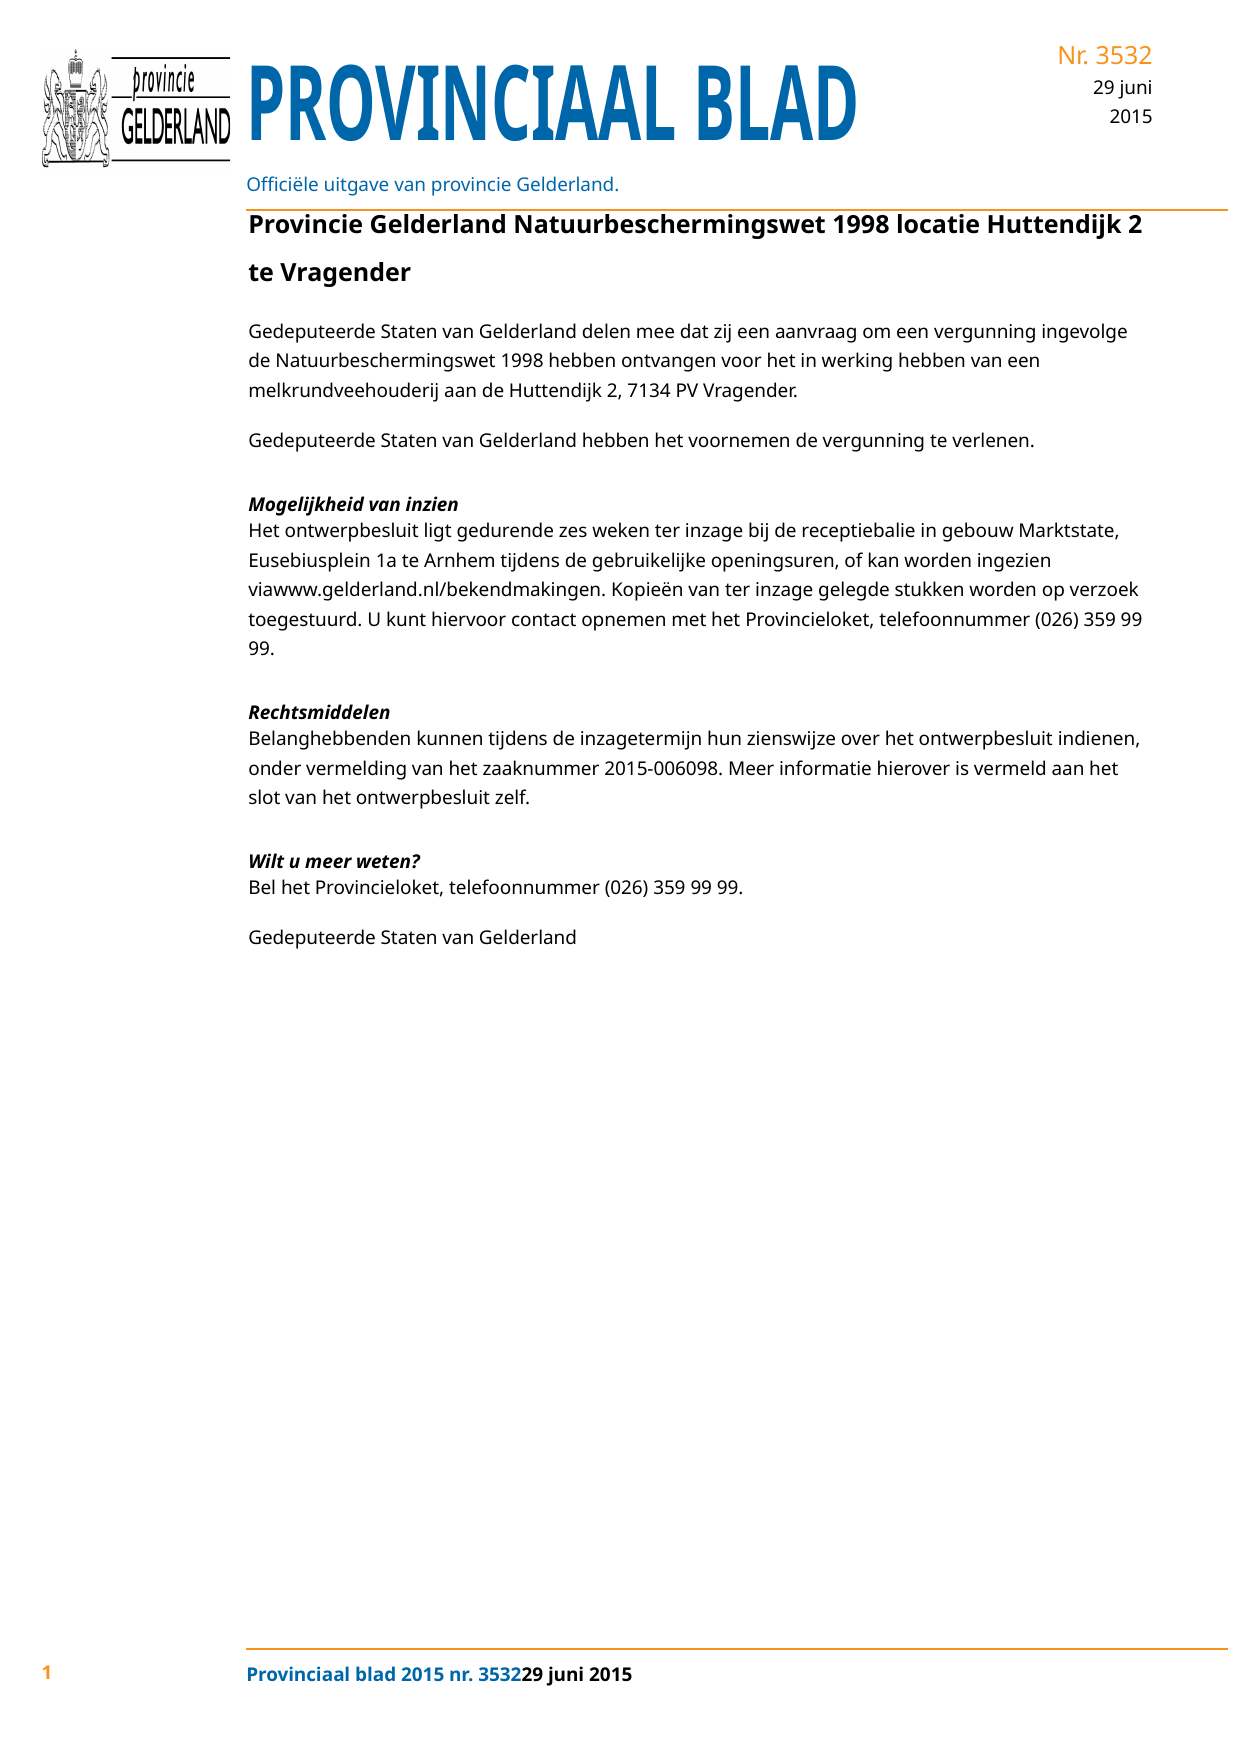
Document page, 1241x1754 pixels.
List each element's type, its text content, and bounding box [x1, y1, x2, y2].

text Het ontwerpbesluit ligt gedurende zes weken ter inzage bij de receptiebalie in gebouw Marktstate, Eusebiusplein 1a te Arnhem tijdens de gebruikelijke openingsuren, of kan worden ingezien viawww.gelderland.nl/bekendmakingen. Kopieën van ter inzage gelegde stukken worden op verzoek toegestuurd. U kunt hiervoor contact opnemen met het Provincieloket, telefoonnummer (026) 359 99 99. [248, 517, 1152, 661]
text Provincie Gelderland Natuurbeschermingswet 1998 locatie Huttendijk 2 te Vragender [248, 211, 1152, 288]
text Gedeputeerde Staten van Gelderland hebben het voornemen de vergunning te verlenen. [248, 427, 1152, 453]
text Mogelijkheid van inzien [248, 491, 1152, 517]
picture [41, 47, 231, 172]
text Gedeputeerde Staten van Gelderland [248, 924, 1152, 950]
text Wilt u meer weten? [248, 848, 1152, 874]
text Belanghebbenden kunnen tijdens de inzagetermijn hun zienswijze over het ontwerpbesluit indienen, onder vermelding van het zaaknummer 2015-006098. Meer informatie hierover is vermeld aan het slot van het ontwerpbesluit zelf. [248, 725, 1152, 810]
text Gedeputeerde Staten van Gelderland delen mee dat zij een aanvraag om een vergunning ingevolge de Natuurbeschermingswet 1998 hebben ontvangen voor het in werking hebben van een melkrundveehouderij aan de Huttendijk 2, 7134 PV Vragender. [248, 318, 1152, 403]
text Bel het Provincieloket, telefoonnummer (026) 359 99 99. [248, 874, 1152, 900]
text Rechtsmiddelen [248, 699, 1152, 725]
